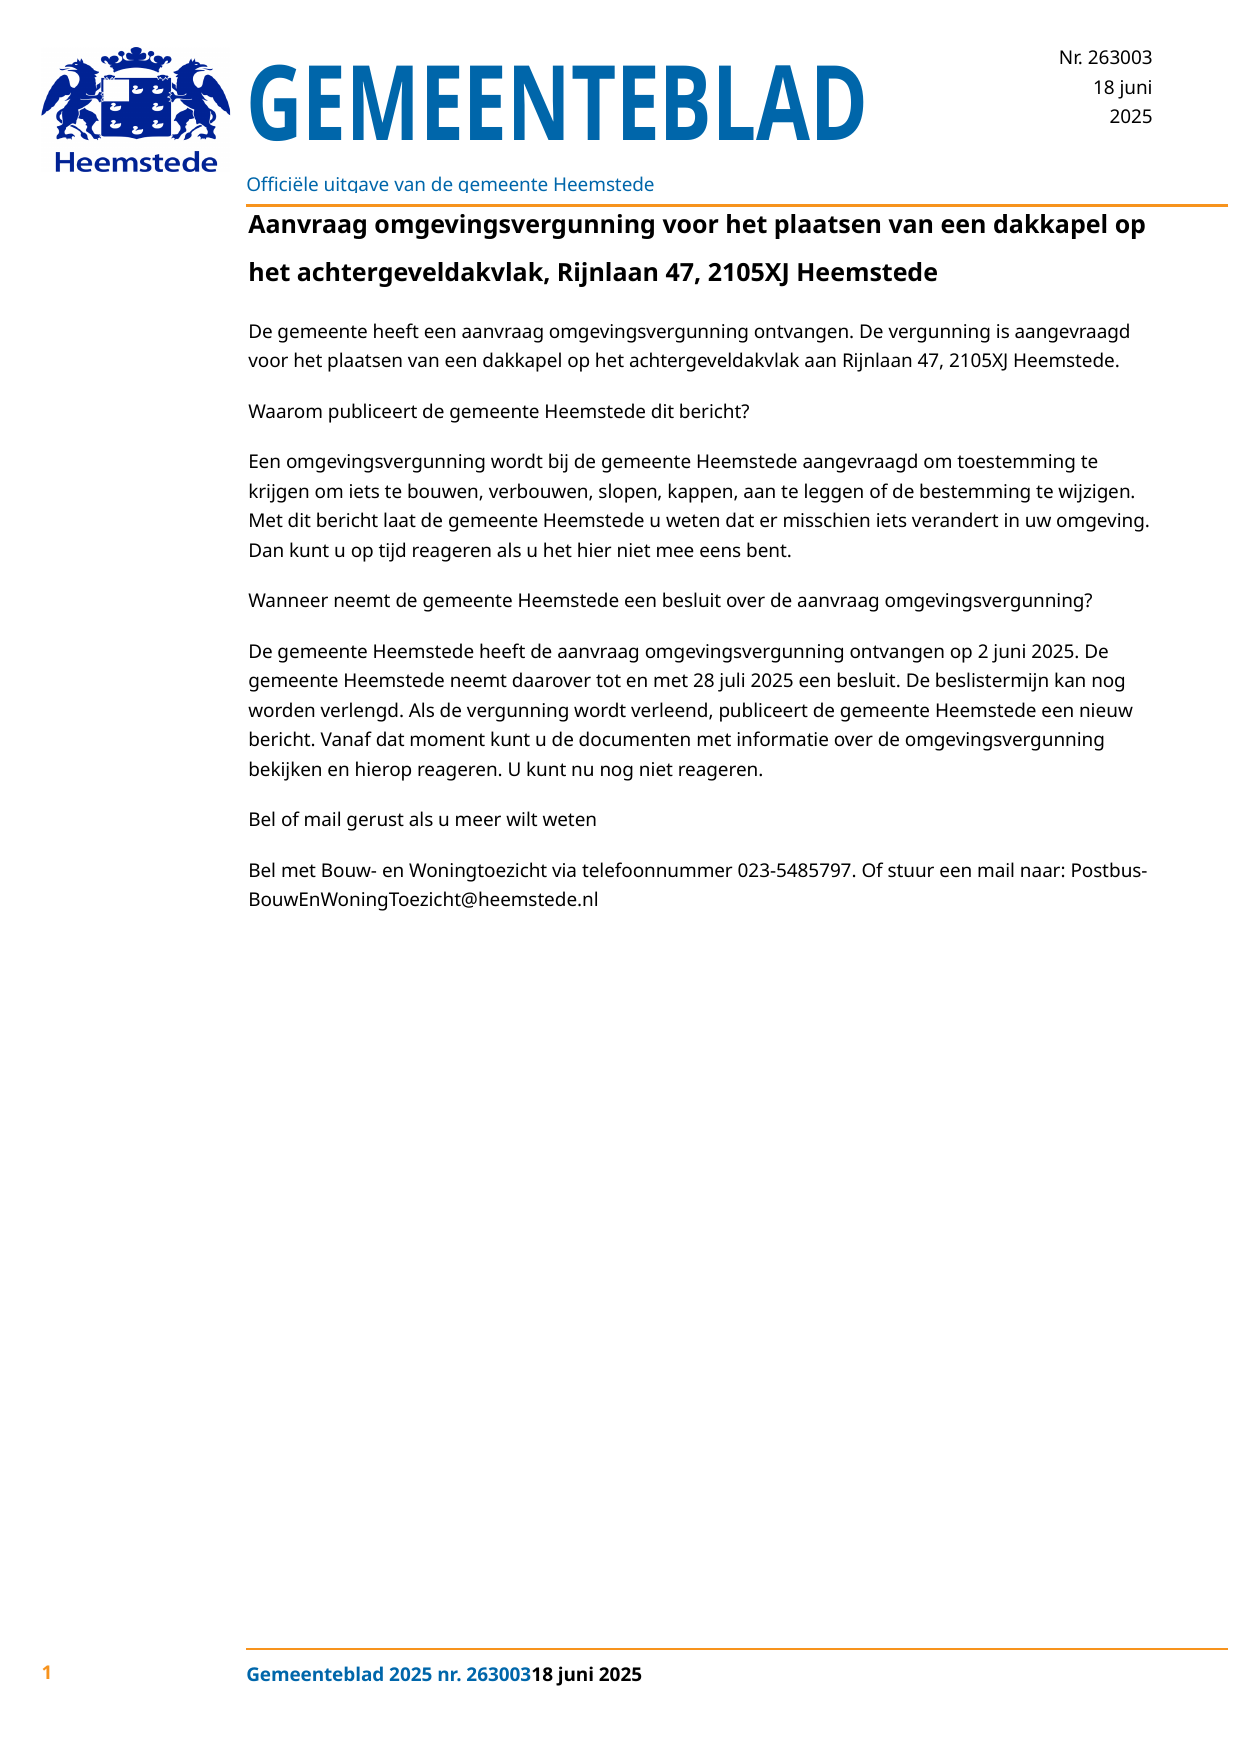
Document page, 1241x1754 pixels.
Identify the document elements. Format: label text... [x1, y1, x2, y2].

picture [41, 47, 231, 172]
text Waarom publiceert de gemeente Heemstede dit bericht? [248, 398, 1152, 424]
text Bel met Bouw- en Woningtoezicht via telefoonnummer 023-5485797. Of stuur een mail naar: Postbus-BouwEnWoningToezicht@heemstede.nl [248, 857, 1152, 912]
text De gemeente heeft een aanvraag omgevingsvergunning ontvangen. De vergunning is aangevraagd voor het plaatsen van een dakkapel op het achtergeveldakvlak aan Rijnlaan 47, 2105XJ Heemstede. [248, 318, 1152, 373]
text Aanvraag omgevingsvergunning voor het plaatsen van een dakkapel op het achtergeveldakvlak, Rijnlaan 47, 2105XJ Heemstede [248, 207, 1152, 288]
text Een omgevingsvergunning wordt bij de gemeente Heemstede aangevraagd om toestemming te krijgen om iets te bouwen, verbouwen, slopen, kappen, aan te leggen of de bestemming te wijzigen. Met dit bericht laat de gemeente Heemstede u weten dat er misschien iets verandert in uw omgeving. Dan kunt u op tijd reageren als u het hier niet mee eens bent. [248, 448, 1152, 563]
text Wanneer neemt de gemeente Heemstede een besluit over de aanvraag omgevingsvergunning? [248, 587, 1152, 613]
text De gemeente Heemstede heeft de aanvraag omgevingsvergunning ontvangen op 2 juni 2025. De gemeente Heemstede neemt daarover tot en met 28 juli 2025 een besluit. De beslistermijn kan nog worden verlengd. Als de vergunning wordt verleend, publiceert de gemeente Heemstede een nieuw bericht. Vanaf dat moment kunt u de documenten met informatie over de omgevingsvergunning bekijken en hierop reageren. U kunt nu nog niet reageren. [248, 638, 1152, 782]
text Bel of mail gerust als u meer wilt weten [248, 807, 1152, 832]
